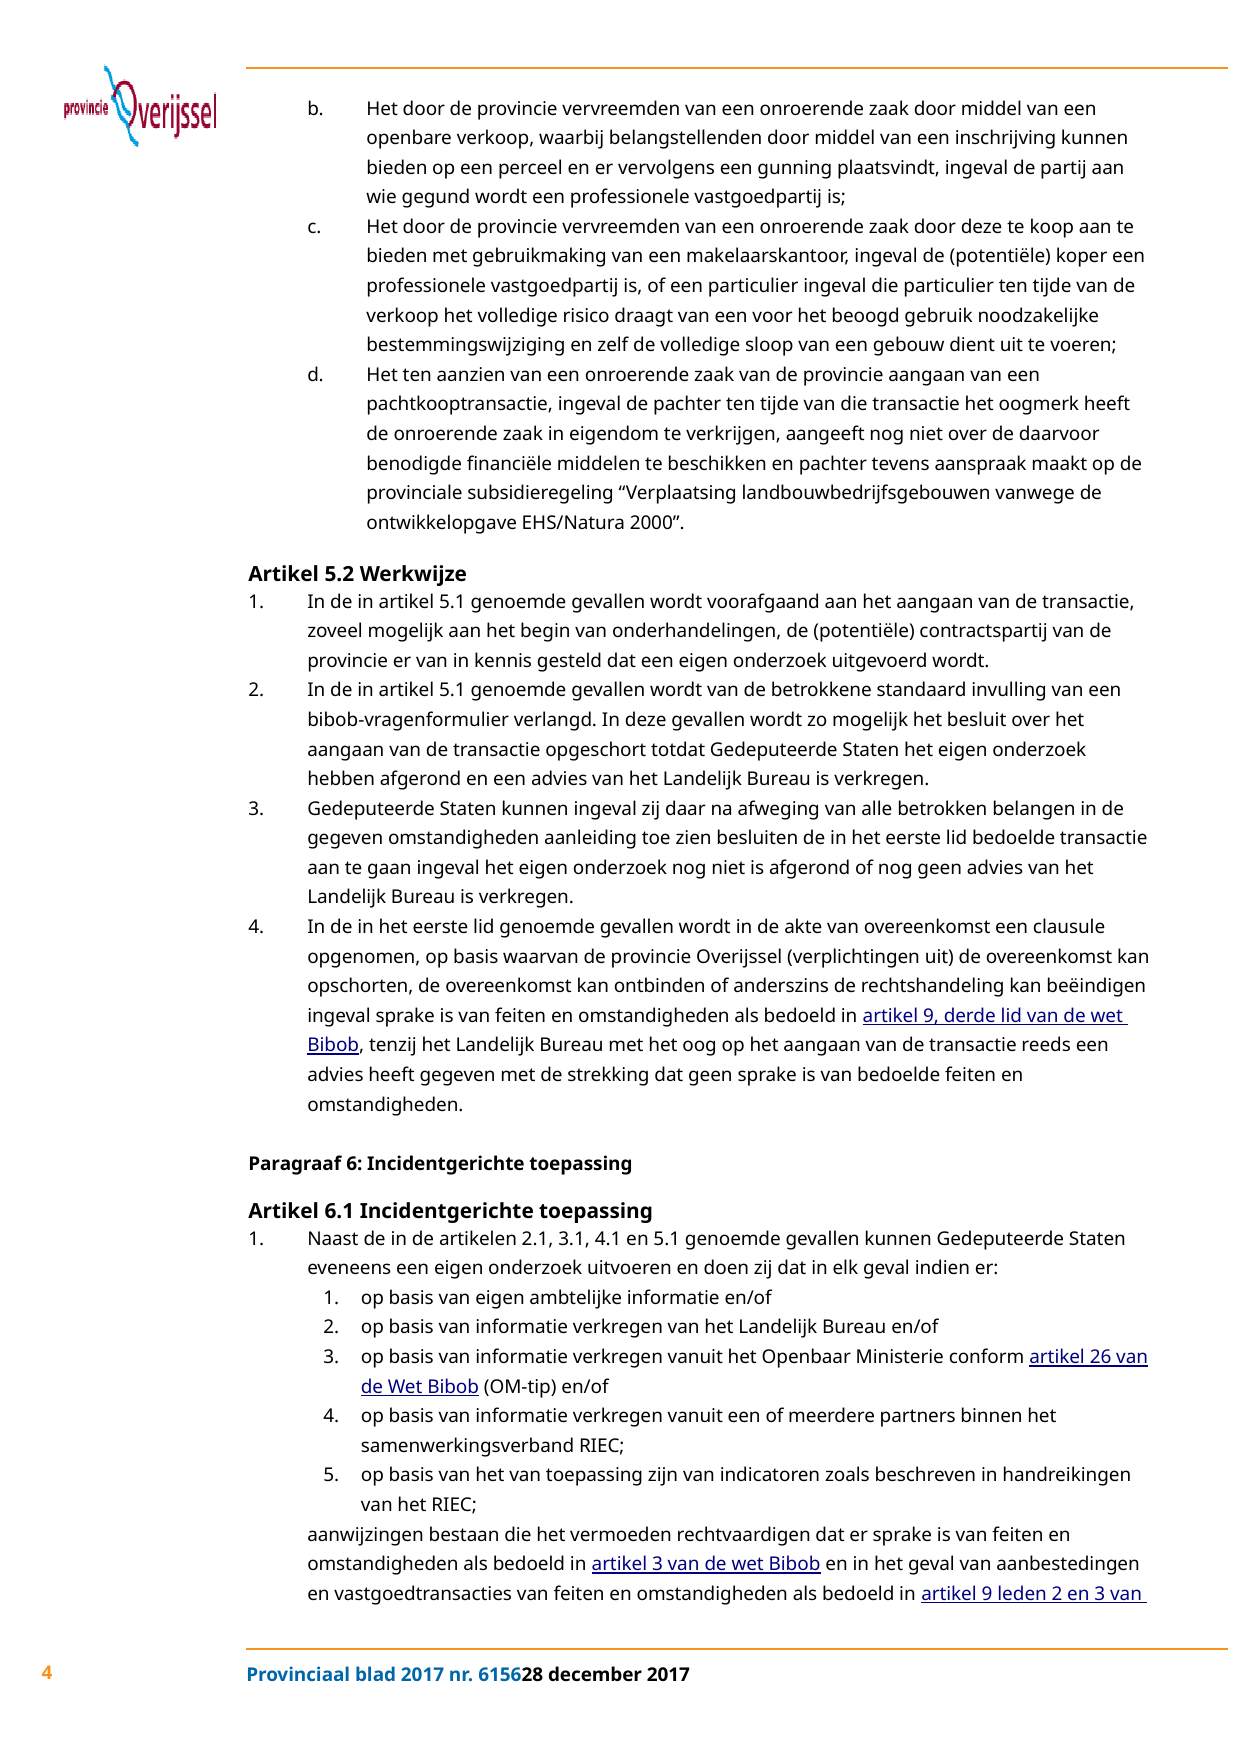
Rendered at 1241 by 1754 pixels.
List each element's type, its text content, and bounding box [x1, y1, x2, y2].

list op basis van eigen ambtelijke informatie en/of [323, 1284, 1152, 1310]
list In de in het eerste lid genoemde gevallen wordt in de akte van overeenkomst een clausule opgenomen, op basis waarvan de provincie Overijssel (verplichtingen uit) de overeenkomst kan opschorten, de overeenkomst kan ontbinden of anderszins de rechtshandeling kan beëindigen ingeval sprake is van feiten en omstandigheden als bedoeld in artikel 9, derde lid van de wet Bibob, tenzij het Landelijk Bureau met het oog op het aangaan van de transactie reeds een advies heeft gegeven met de strekking dat geen sprake is van bedoelde feiten en omstandigheden. [248, 913, 1152, 1116]
list Naast de in de artikelen 2.1, 3.1, 4.1 en 5.1 genoemde gevallen kunnen Gedeputeerde Staten eveneens een eigen onderzoek uitvoeren en doen zij dat in elk geval indien er: [248, 1225, 1152, 1280]
list aanwijzingen bestaan die het vermoeden rechtvaardigen dat er sprake is van feiten en omstandigheden als bedoeld in artikel 3 van de wet Bibob en in het geval van aanbestedingen en vastgoedtransacties van feiten en omstandigheden als bedoeld in artikel 9 leden 2 en 3 van [248, 1521, 1152, 1606]
list In de in artikel 5.1 genoemde gevallen wordt van de betrokkene standaard invulling van een bibob-vragenformulier verlangd. In deze gevallen wordt zo mogelijk het besluit over het aangaan van de transactie opgeschort totdat Gedeputeerde Staten het eigen onderzoek hebben afgerond en een advies van het Landelijk Bureau is verkregen. [248, 677, 1152, 791]
list In de in artikel 5.1 genoemde gevallen wordt voorafgaand aan het aangaan van de transactie, zoveel mogelijk aan het begin van onderhandelingen, de (potentiële) contractspartij van de provincie er van in kennis gesteld dat een eigen onderzoek uitgevoerd wordt. [248, 588, 1152, 673]
list op basis van het van toepassing zijn van indicatoren zoals beschreven in handreikingen van het RIEC; [323, 1462, 1152, 1517]
list op basis van informatie verkregen vanuit een of meerdere partners binnen het samenwerkingsverband RIEC; [323, 1402, 1152, 1458]
list Het door de provincie vervreemden van een onroerende zaak door middel van een openbare verkoop, waarbij belangstellenden door middel van een inschrijving kunnen bieden op een perceel en er vervolgens een gunning plaatsvindt, ingeval de partij aan wie gegund wordt een professionele vastgoedpartij is; [307, 95, 1152, 209]
list op basis van informatie verkregen van het Landelijk Bureau en/of [323, 1314, 1152, 1339]
list op basis van informatie verkregen vanuit het Openbaar Ministerie conform artikel 26 van de Wet Bibob (OM-tip) en/of [323, 1343, 1152, 1398]
text Paragraaf 6: Incidentgerichte toepassing [248, 1150, 1152, 1176]
text Artikel 6.1 Incidentgerichte toepassing [248, 1196, 1152, 1225]
list Het door de provincie vervreemden van een onroerende zaak door deze te koop aan te bieden met gebruikmaking van een makelaarskantoor, ingeval de (potentiële) koper een professionele vastgoedpartij is, of een particulier ingeval die particulier ten tijde van de verkoop het volledige risico draagt van een voor het beoogd gebruik noodzakelijke bestemmingswijziging en zelf de volledige sloop van een gebouw dient uit te voeren; [307, 213, 1152, 357]
text Artikel 5.2 Werkwijze [248, 559, 1152, 588]
list Gedeputeerde Staten kunnen ingeval zij daar na afweging van alle betrokken belangen in de gegeven omstandigheden aanleiding toe zien besluiten de in het eerste lid bedoelde transactie aan te gaan ingeval het eigen onderzoek nog niet is afgerond of nog geen advies van het Landelijk Bureau is verkregen. [248, 795, 1152, 909]
picture [41, 47, 231, 172]
list Het ten aanzien van een onroerende zaak van de provincie aangaan van een pachtkooptransactie, ingeval de pachter ten tijde van die transactie het oogmerk heeft de onroerende zaak in eigendom te verkrijgen, aangeeft nog niet over de daarvoor benodigde financiële middelen te beschikken en pachter tevens aanspraak maakt op de provinciale subsidieregeling “Verplaatsing landbouwbedrijfsgebouwen vanwege de ontwikkelopgave EHS/Natura 2000”. [307, 361, 1152, 535]
